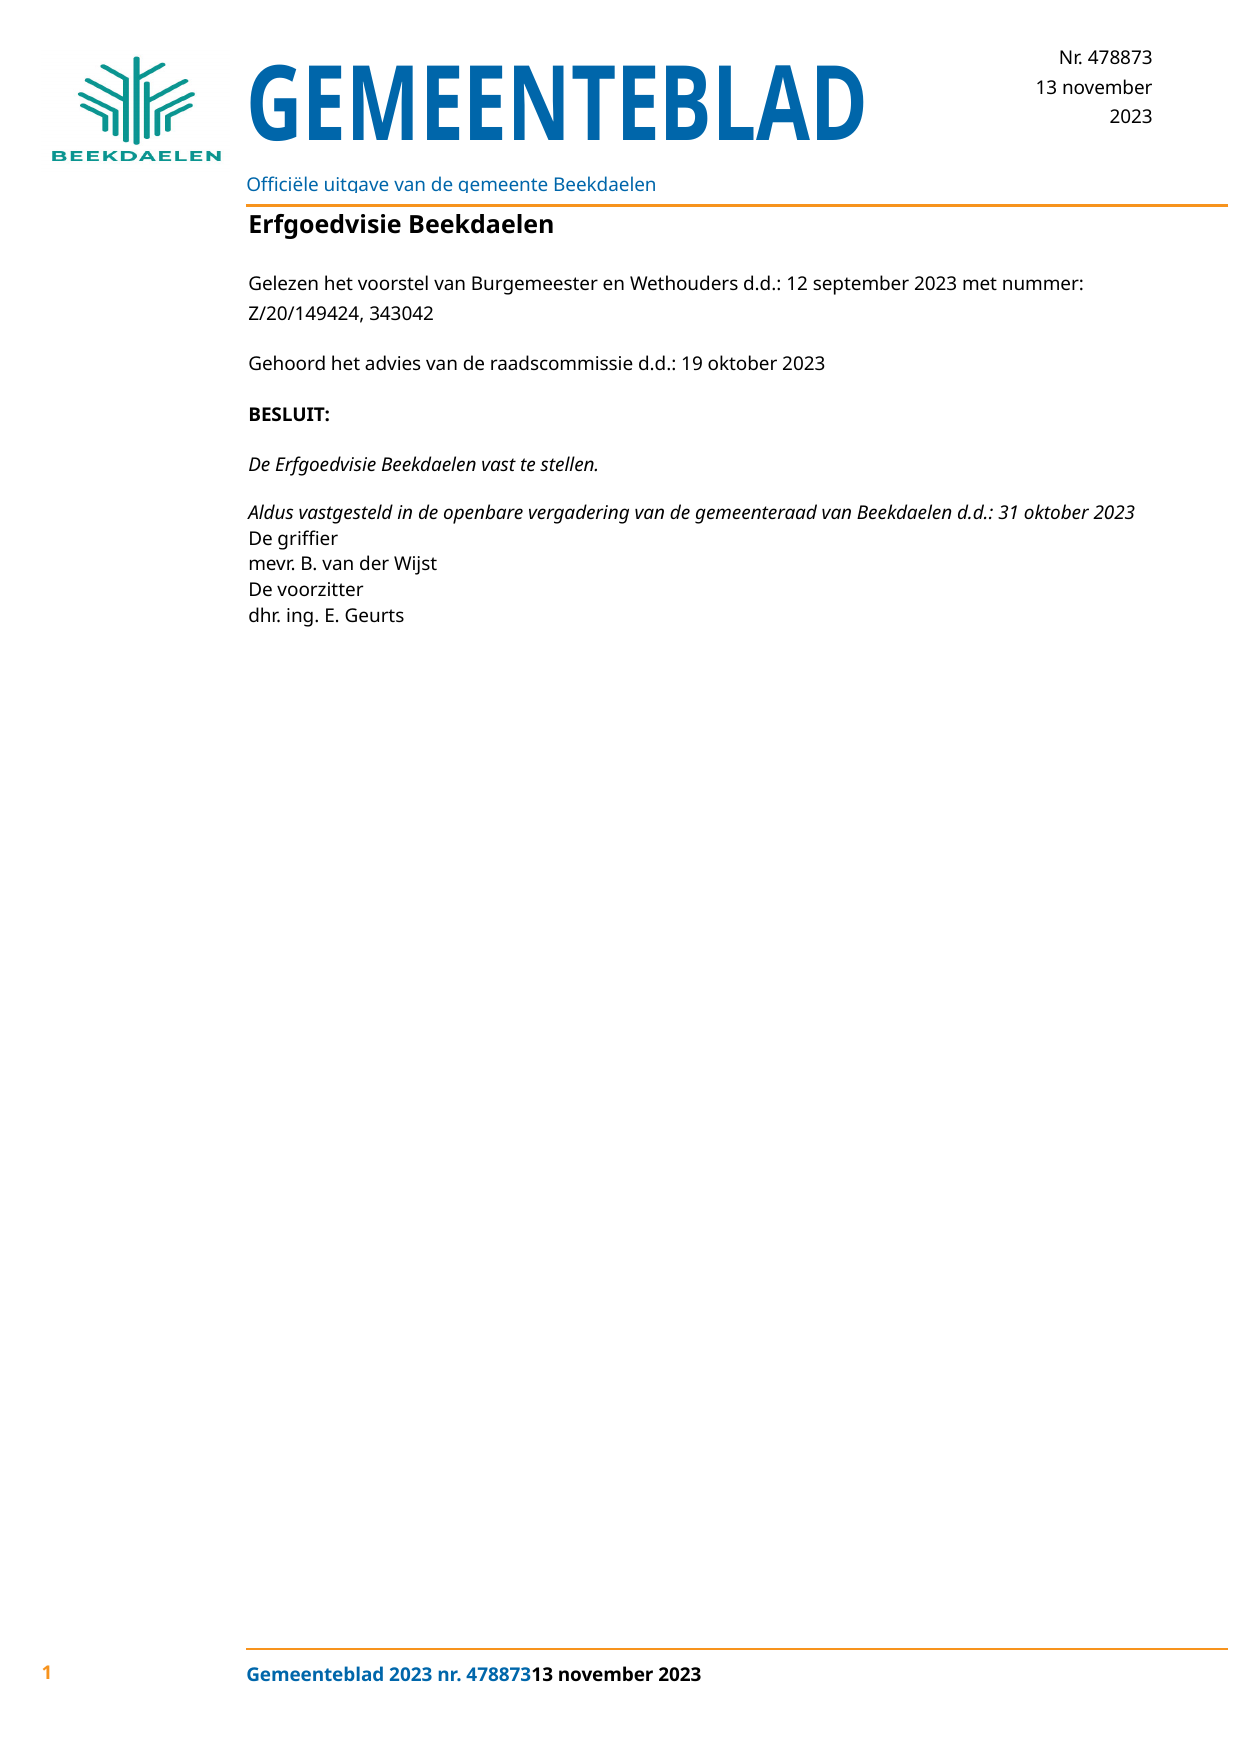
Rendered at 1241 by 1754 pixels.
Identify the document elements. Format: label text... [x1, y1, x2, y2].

text mevr. B. van der Wijst [248, 550, 1152, 576]
text BESLUIT: [248, 401, 1152, 426]
text dhr. ing. E. Geurts [248, 602, 1152, 628]
text Aldus vastgesteld in de openbare vergadering van de gemeenteraad van Beekdaelen d.d.: 31 oktober 2023 [248, 499, 1152, 525]
text Gehoord het advies van de raadscommissie d.d.: 19 oktober 2023 [248, 350, 1152, 376]
text Gelezen het voorstel van Burgemeester en Wethouders d.d.: 12 september 2023 met nummer: Z/20/149424, 343042 [248, 270, 1152, 326]
text De voorzitter [248, 576, 1152, 602]
picture [41, 47, 231, 172]
text De Erfgoedvisie Beekdaelen vast te stellen. [248, 451, 1152, 477]
text De griffier [248, 525, 1152, 550]
text Erfgoedvisie Beekdaelen [248, 207, 1152, 241]
